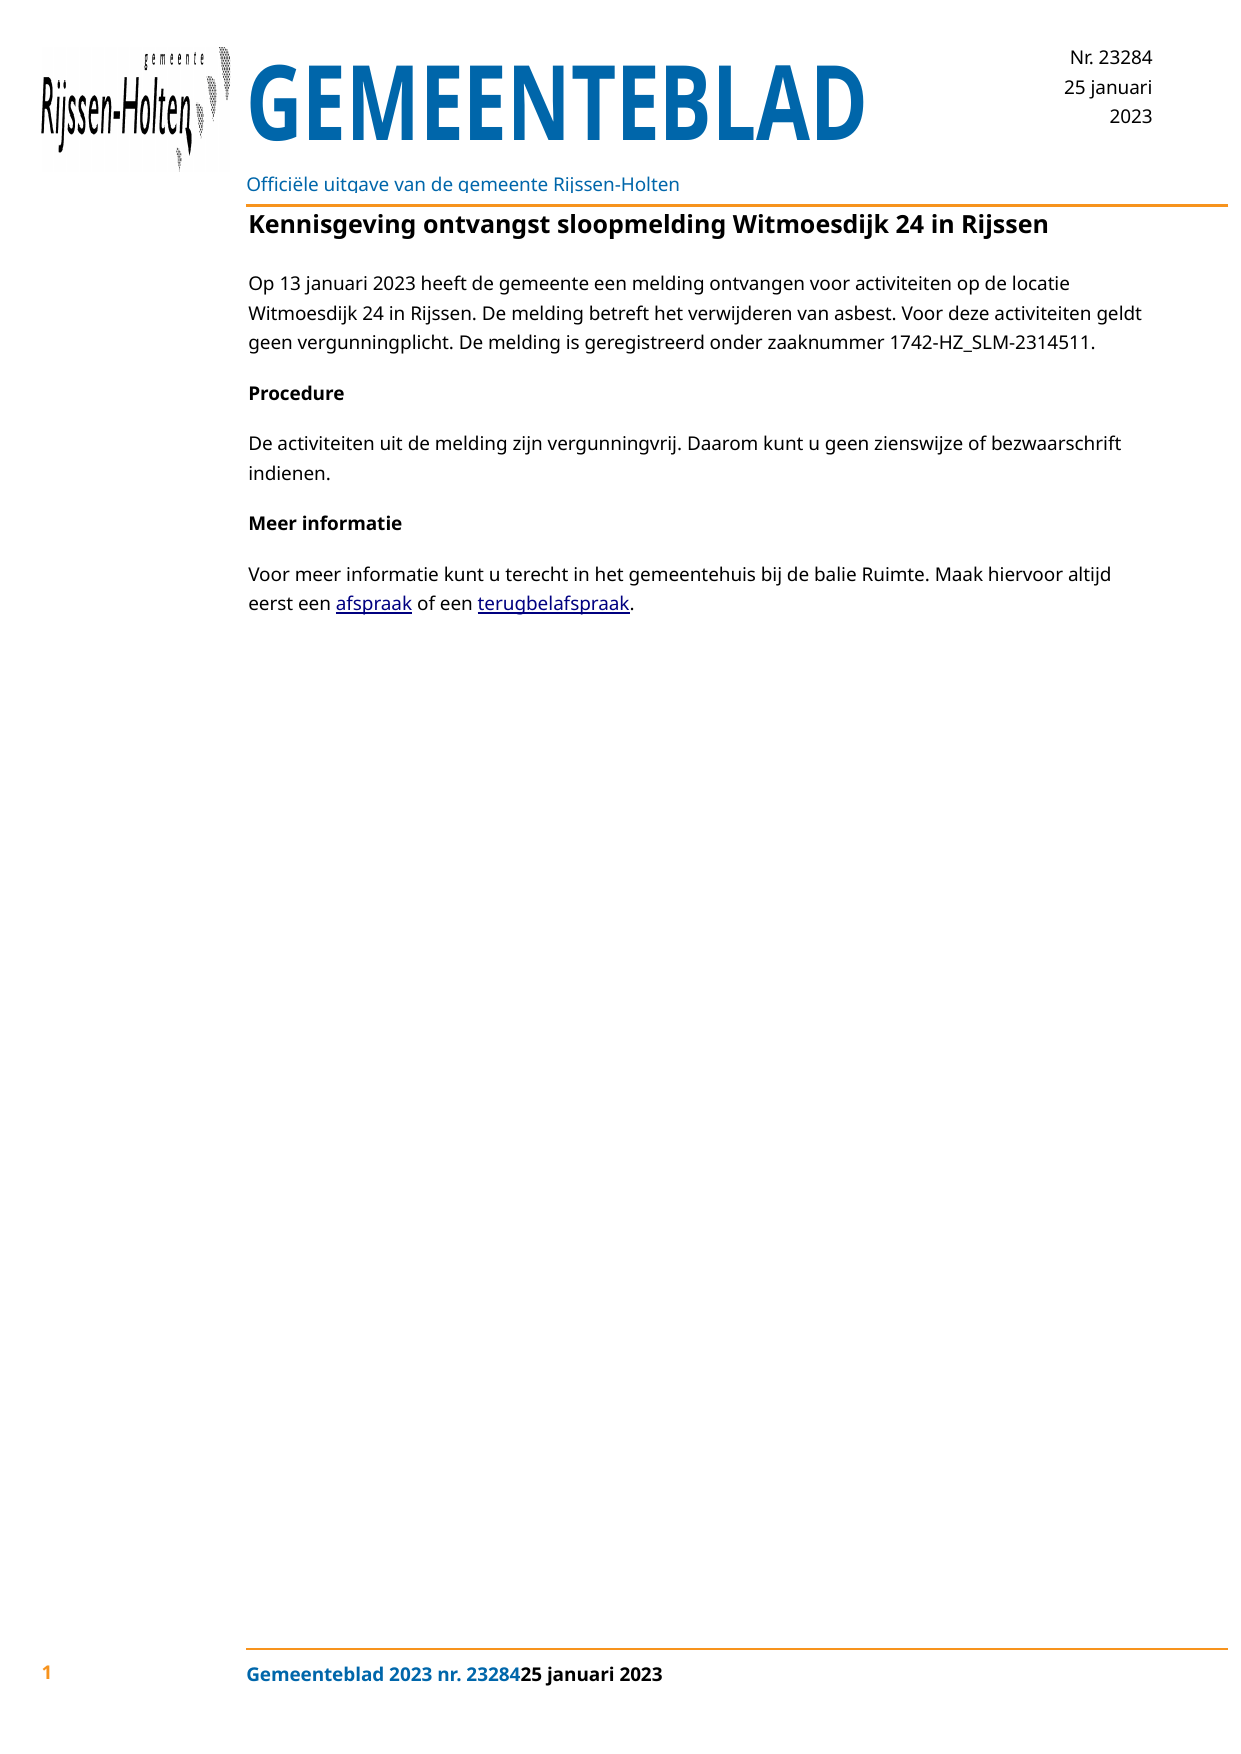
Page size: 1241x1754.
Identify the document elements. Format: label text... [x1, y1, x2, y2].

text De activiteiten uit de melding zijn vergunningvrij. Daarom kunt u geen zienswijze of bezwaarschrift indienen. [248, 430, 1152, 486]
text Kennisgeving ontvangst sloopmelding Witmoesdijk 24 in Rijssen [248, 207, 1152, 241]
picture [41, 47, 231, 172]
text Meer informatie [248, 510, 1152, 536]
text Procedure [248, 380, 1152, 406]
text Op 13 januari 2023 heeft de gemeente een melding ontvangen voor activiteiten op de locatie Witmoesdijk 24 in Rijssen. De melding betreft het verwijderen van asbest. Voor deze activiteiten geldt geen vergunningplicht. De melding is geregistreerd onder zaaknummer 1742-HZ_SLM-2314511. [248, 270, 1152, 355]
text Voor meer informatie kunt u terecht in het gemeentehuis bij de balie Ruimte. Maak hiervoor altijd eerst een afspraak of een terugbelafspraak. [248, 561, 1152, 616]
